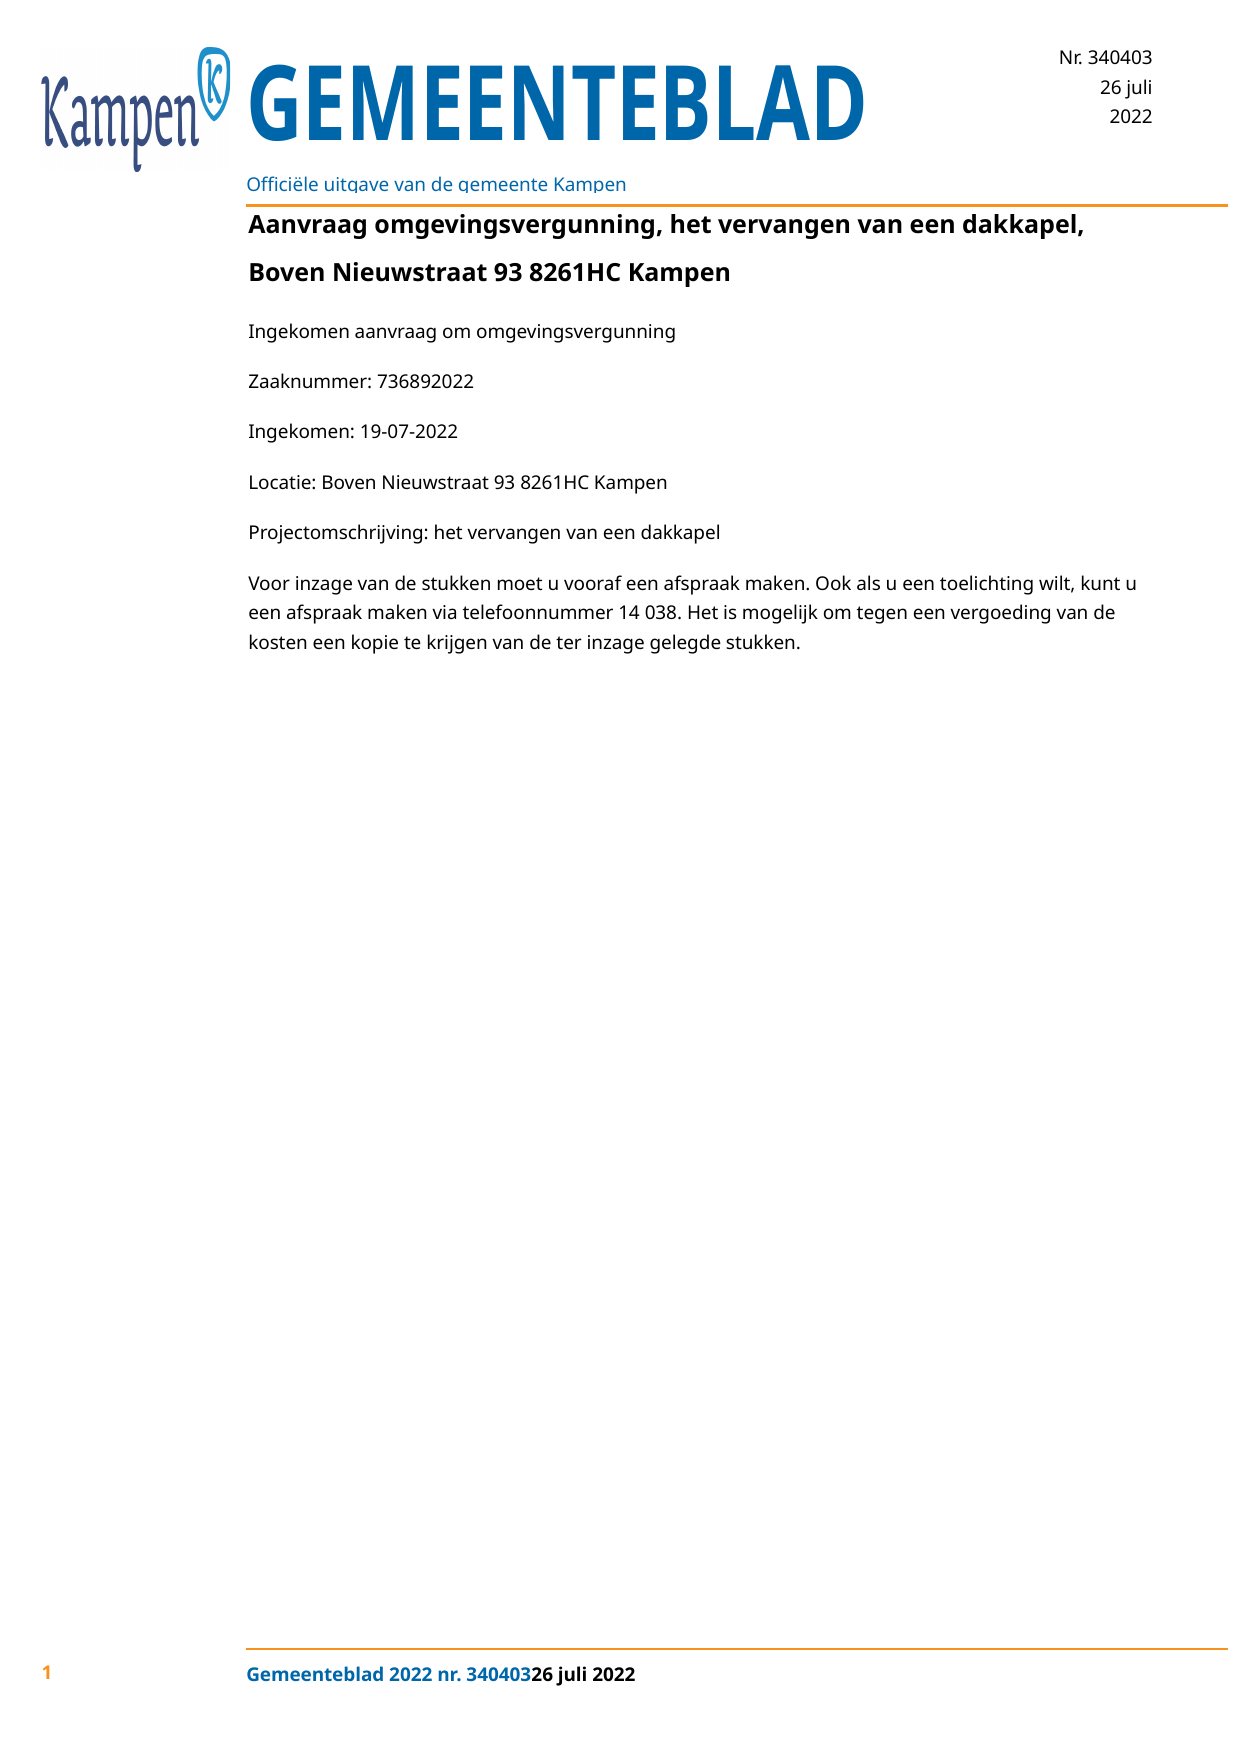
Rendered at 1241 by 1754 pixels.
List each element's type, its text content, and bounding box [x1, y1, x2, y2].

text Aanvraag omgevingsvergunning, het vervangen van een dakkapel, Boven Nieuwstraat 93 8261HC Kampen [248, 207, 1152, 288]
text Zaaknummer: 736892022 [248, 368, 1152, 394]
text Projectomschrijving: het vervangen van een dakkapel [248, 519, 1152, 545]
text Ingekomen: 19-07-2022 [248, 419, 1152, 444]
text Ingekomen aanvraag om omgevingsvergunning [248, 318, 1152, 344]
text Locatie: Boven Nieuwstraat 93 8261HC Kampen [248, 469, 1152, 495]
text Voor inzage van de stukken moet u vooraf een afspraak maken. Ook als u een toelichting wilt, kunt u een afspraak maken via telefoonnummer 14 038. Het is mogelijk om tegen een vergoeding van de kosten een kopie te krijgen van de ter inzage gelegde stukken. [248, 570, 1152, 655]
picture [41, 47, 231, 172]
